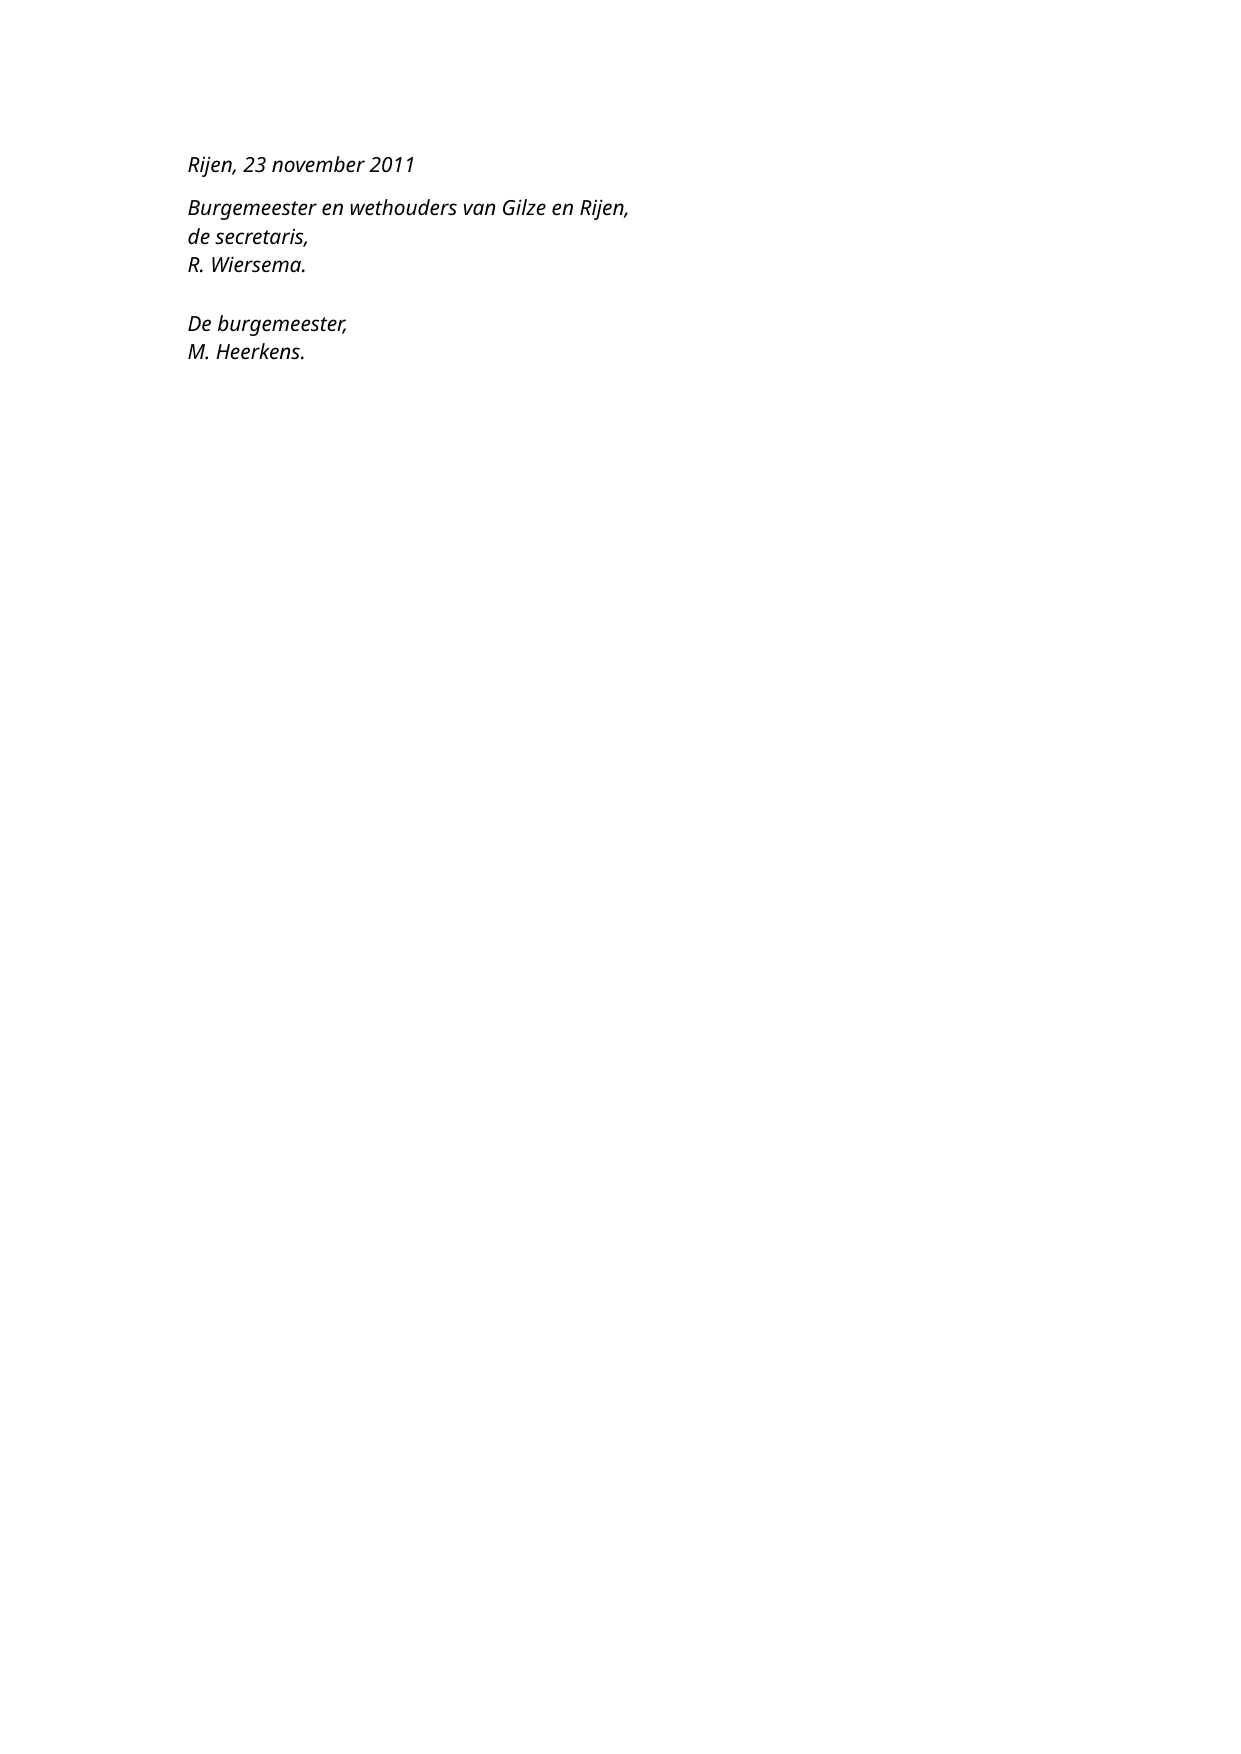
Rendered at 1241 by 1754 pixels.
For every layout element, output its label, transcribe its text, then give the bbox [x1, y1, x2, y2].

text Rijen, 23 november 2011 [187, 150, 1053, 178]
text Burgemeester en wethouders van Gilze en Rijen, [187, 193, 1053, 222]
text R. Wiersema. [187, 250, 1053, 279]
text De burgemeester, [187, 309, 1053, 337]
text M. Heerkens. [187, 337, 1053, 366]
text de secretaris, [187, 222, 1053, 250]
